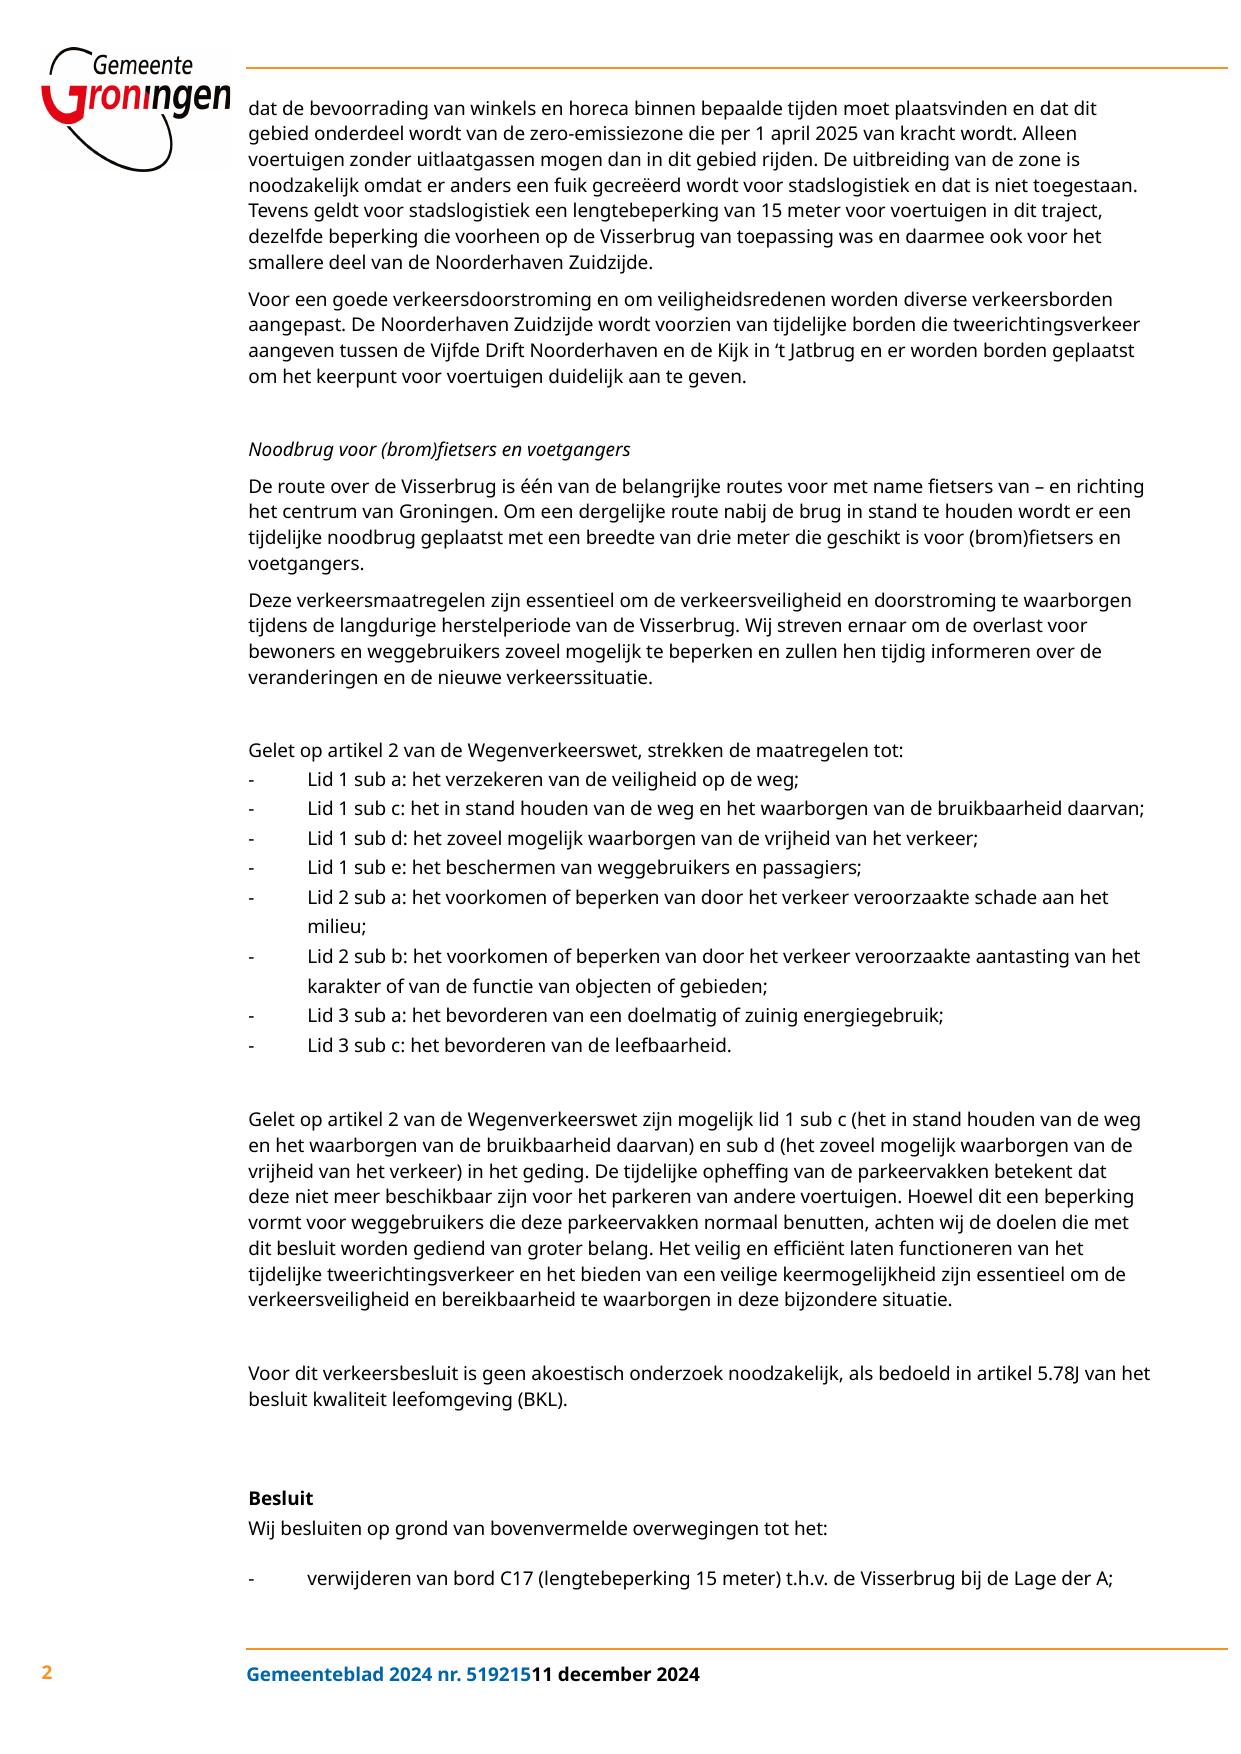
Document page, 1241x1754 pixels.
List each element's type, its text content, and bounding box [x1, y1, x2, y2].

text Deze verkeersmaatregelen zijn essentieel om de verkeersveiligheid en doorstroming te waarborgen tijdens de langdurige herstelperiode van de Visserbrug. Wij streven ernaar om de overlast voor bewoners en weggebruikers zoveel mogelijk te beperken en zullen hen tijdig informeren over de veranderingen en de nieuwe verkeerssituatie. [248, 587, 1152, 690]
list Lid 2 sub b: het voorkomen of beperken van door het verkeer veroorzaakte aantasting van het karakter of van de functie van objecten of gebieden; [248, 943, 1152, 998]
text Voor dit verkeersbesluit is geen akoestisch onderzoek noodzakelijk, als bedoeld in artikel 5.78J van het besluit kwaliteit leefomgeving (BKL). [248, 1360, 1152, 1411]
list Lid 1 sub c: het in stand houden van de weg en het waarborgen van de bruikbaarheid daarvan; [248, 795, 1152, 821]
text dat de bevoorrading van winkels en horeca binnen bepaalde tijden moet plaatsvinden en dat dit gebied onderdeel wordt van de zero-emissiezone die per 1 april 2025 van kracht wordt. Alleen voertuigen zonder uitlaatgassen mogen dan in dit gebied rijden. De uitbreiding van de zone is noodzakelijk omdat er anders een fuik gecreëerd wordt voor stadslogistiek en dat is niet toegestaan. Tevens geldt voor stadslogistiek een lengtebeperking van 15 meter voor voertuigen in dit traject, dezelfde beperking die voorheen op de Visserbrug van toepassing was en daarmee ook voor het smallere deel van de Noorderhaven Zuidzijde. [248, 95, 1152, 275]
list Lid 1 sub d: het zoveel mogelijk waarborgen van de vrijheid van het verkeer; [248, 825, 1152, 851]
list Lid 1 sub a: het verzekeren van de veiligheid op de weg; [248, 766, 1152, 791]
text De route over de Visserbrug is één van de belangrijke routes voor met name fietsers van – en richting het centrum van Groningen. Om een dergelijke route nabij de brug in stand te houden wordt er een tijdelijke noodbrug geplaatst met een breedte van drie meter die geschikt is voor (brom)fietsers en voetgangers. [248, 473, 1152, 576]
list Lid 3 sub c: het bevorderen van de leefbaarheid. [248, 1032, 1152, 1058]
list Lid 3 sub a: het bevorderen van een doelmatig of zuinig energiegebruik; [248, 1002, 1152, 1028]
list verwijderen van bord C17 (lengtebeperking 15 meter) t.h.v. de Visserbrug bij de Lage der A; [248, 1565, 1152, 1591]
text Voor een goede verkeersdoorstroming en om veiligheidsredenen worden diverse verkeersborden aangepast. De Noorderhaven Zuidzijde wordt voorzien van tijdelijke borden die tweerichtingsverkeer aangeven tussen de Vijfde Drift Noorderhaven en de Kijk in ‘t Jatbrug en er worden borden geplaatst om het keerpunt voor voertuigen duidelijk aan te geven. [248, 286, 1152, 389]
list Lid 1 sub e: het beschermen van weggebruikers en passagiers; [248, 854, 1152, 880]
picture [41, 47, 231, 172]
text Gelet op artikel 2 van de Wegenverkeerswet zijn mogelijk lid 1 sub c (het in stand houden van de weg en het waarborgen van de bruikbaarheid daarvan) en sub d (het zoveel mogelijk waarborgen van de vrijheid van het verkeer) in het geding. De tijdelijke opheffing van de parkeervakken betekent dat deze niet meer beschikbaar zijn voor het parkeren van andere voertuigen. Hoewel dit een beperking vormt voor weggebruikers die deze parkeervakken normaal benutten, achten wij de doelen die met dit besluit worden gediend van groter belang. Het veilig en efficiënt laten functioneren van het tijdelijke tweerichtingsverkeer en het bieden van een veilige keermogelijkheid zijn essentieel om de verkeersveiligheid en bereikbaarheid te waarborgen in deze bijzondere situatie. [248, 1107, 1152, 1312]
text Noodbrug voor (brom)fietsers en voetgangers [248, 436, 1152, 462]
list Lid 2 sub a: het voorkomen of beperken van door het verkeer veroorzaakte schade aan het milieu; [248, 884, 1152, 939]
text Wij besluiten op grond van bovenvermelde overwegingen tot het: [248, 1515, 1152, 1540]
text Gelet op artikel 2 van de Wegenverkeerswet, strekken de maatregelen tot: [248, 737, 1152, 763]
text Besluit [248, 1485, 1152, 1511]
